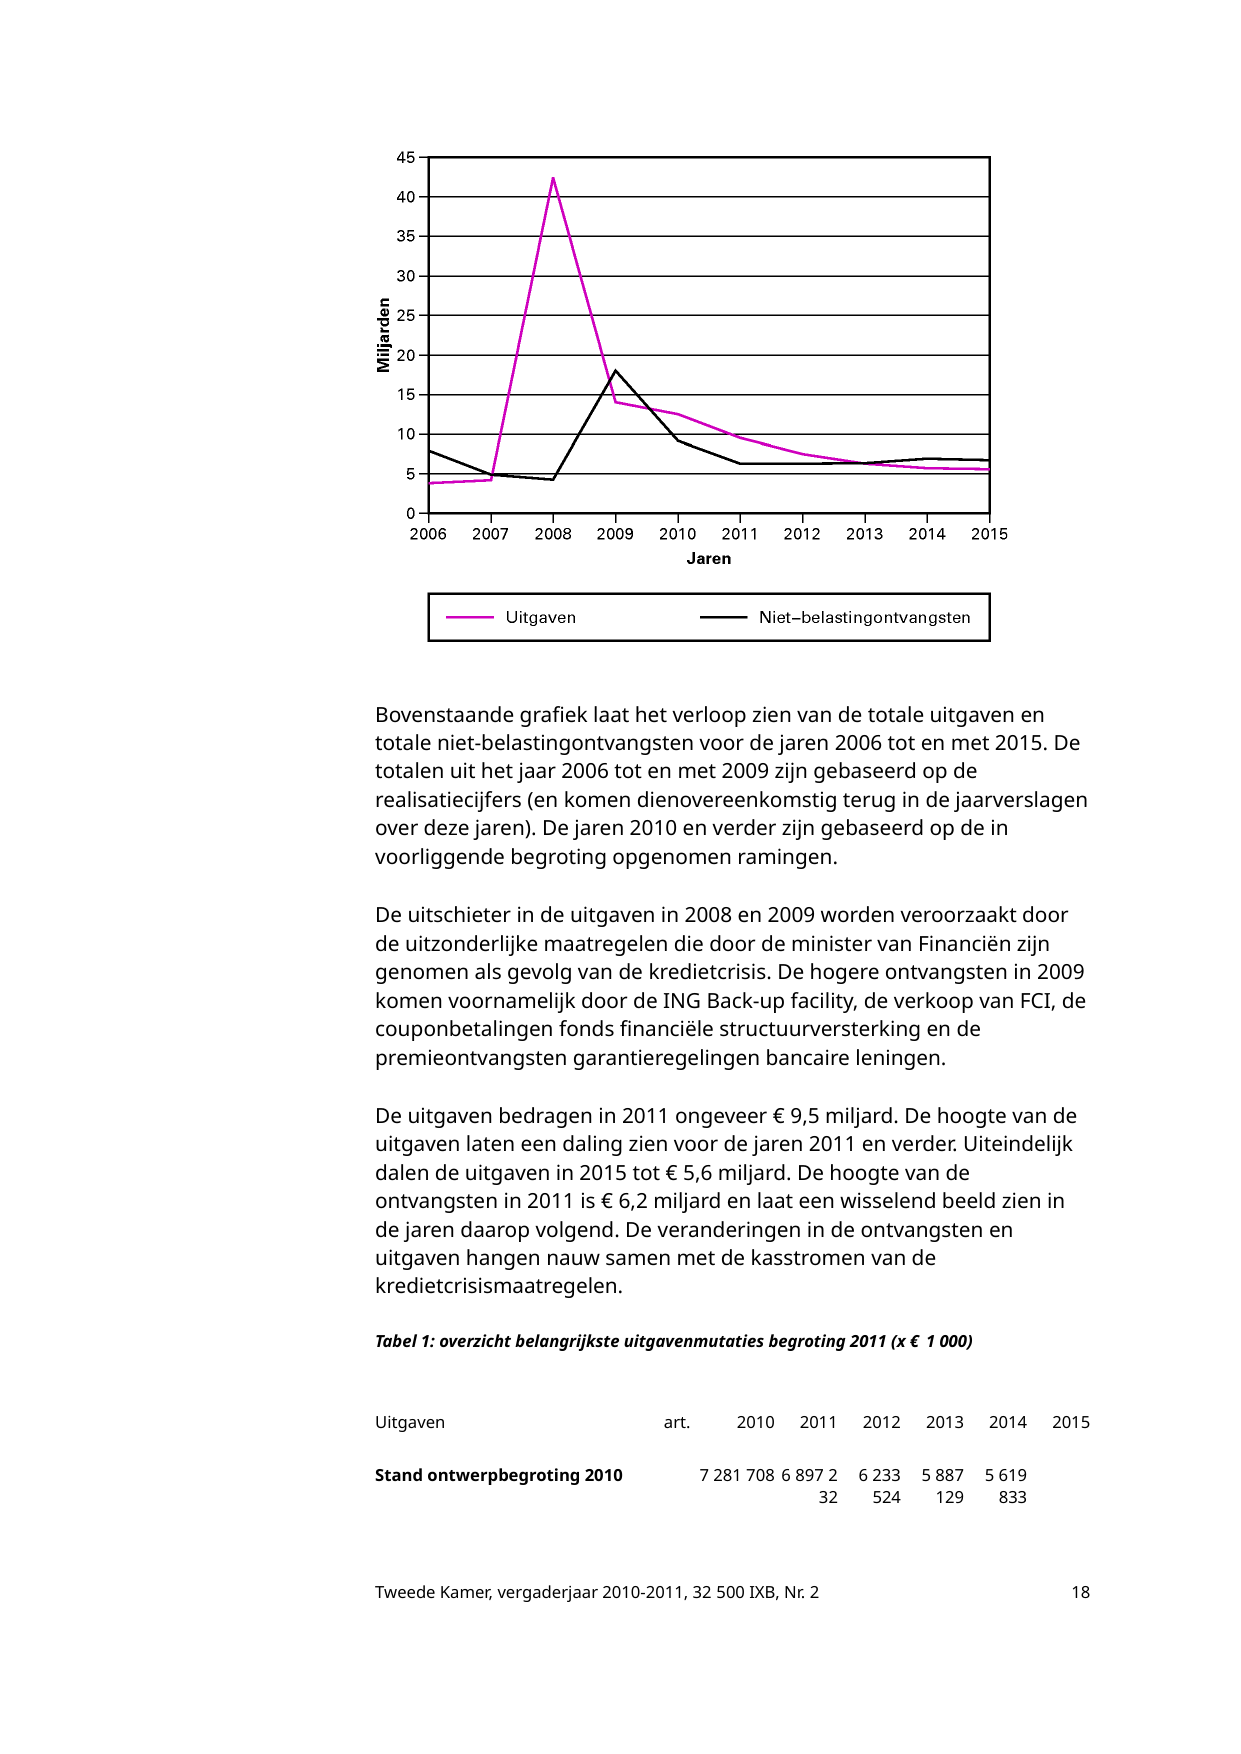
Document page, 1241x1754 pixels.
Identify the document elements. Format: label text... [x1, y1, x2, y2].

table_header 2011 [775, 1411, 838, 1463]
picture [375, 150, 1008, 642]
table_cell 5 887 129 [901, 1464, 964, 1539]
table_header 2015 [1027, 1411, 1090, 1463]
table_header 2010 [690, 1411, 774, 1463]
table_header 2014 [964, 1411, 1027, 1463]
table_cell [627, 1464, 690, 1539]
text De uitschieter in de uitgaven in 2008 en 2009 worden veroorzaakt door de uitzonderlijke maatregelen die door de minister van Financiën zijn genomen als gevolg van de kredietcrisis. De hogere ontvangsten in 2009 komen voornamelijk door de ING Back-up facility, de verkoop van FCI, de couponbetalingen fonds financiële structuurversterking en de premieontvangsten garantieregelingen bancaire leningen. [375, 900, 1090, 1071]
table_cell [1027, 1464, 1090, 1539]
table_cell 6 897 232 [775, 1464, 838, 1539]
table_cell 6 233 524 [838, 1464, 901, 1539]
table_cell Stand ontwerpbegroting 2010 [375, 1464, 627, 1539]
text De uitgaven bedragen in 2011 ongeveer € 9,5 miljard. De hoogte van de uitgaven laten een daling zien voor de jaren 2011 en verder. Uiteindelijk dalen de uitgaven in 2015 tot € 5,6 miljard. De hoogte van de ontvangsten in 2011 is € 6,2 miljard en laat een wisselend beeld zien in de jaren daarop volgend. De veranderingen in de ontvangsten en uitgaven hangen nauw samen met de kasstromen van de kredietcrisismaatregelen. [375, 1101, 1090, 1300]
table_cell 7 281 708 [690, 1464, 774, 1539]
table_header 2012 [838, 1411, 901, 1463]
text Bovenstaande grafiek laat het verloop zien van de totale uitgaven en totale niet-belastingontvangsten voor de jaren 2006 tot en met 2015. De totalen uit het jaar 2006 tot en met 2009 zijn gebaseerd op de realisatiecijfers (en komen dienovereenkomstig terug in de jaarverslagen over deze jaren). De jaren 2010 en verder zijn gebaseerd op de in voorliggende begroting opgenomen ramingen. [375, 700, 1090, 870]
table_header 2013 [901, 1411, 964, 1463]
table_header Uitgaven [375, 1411, 627, 1463]
table_cell 5 619 833 [964, 1464, 1027, 1539]
text Tabel 1: overzicht belangrijkste uitgavenmutaties begroting 2011 (x € 1 000) [375, 1330, 1090, 1353]
table_header art. [627, 1411, 690, 1463]
